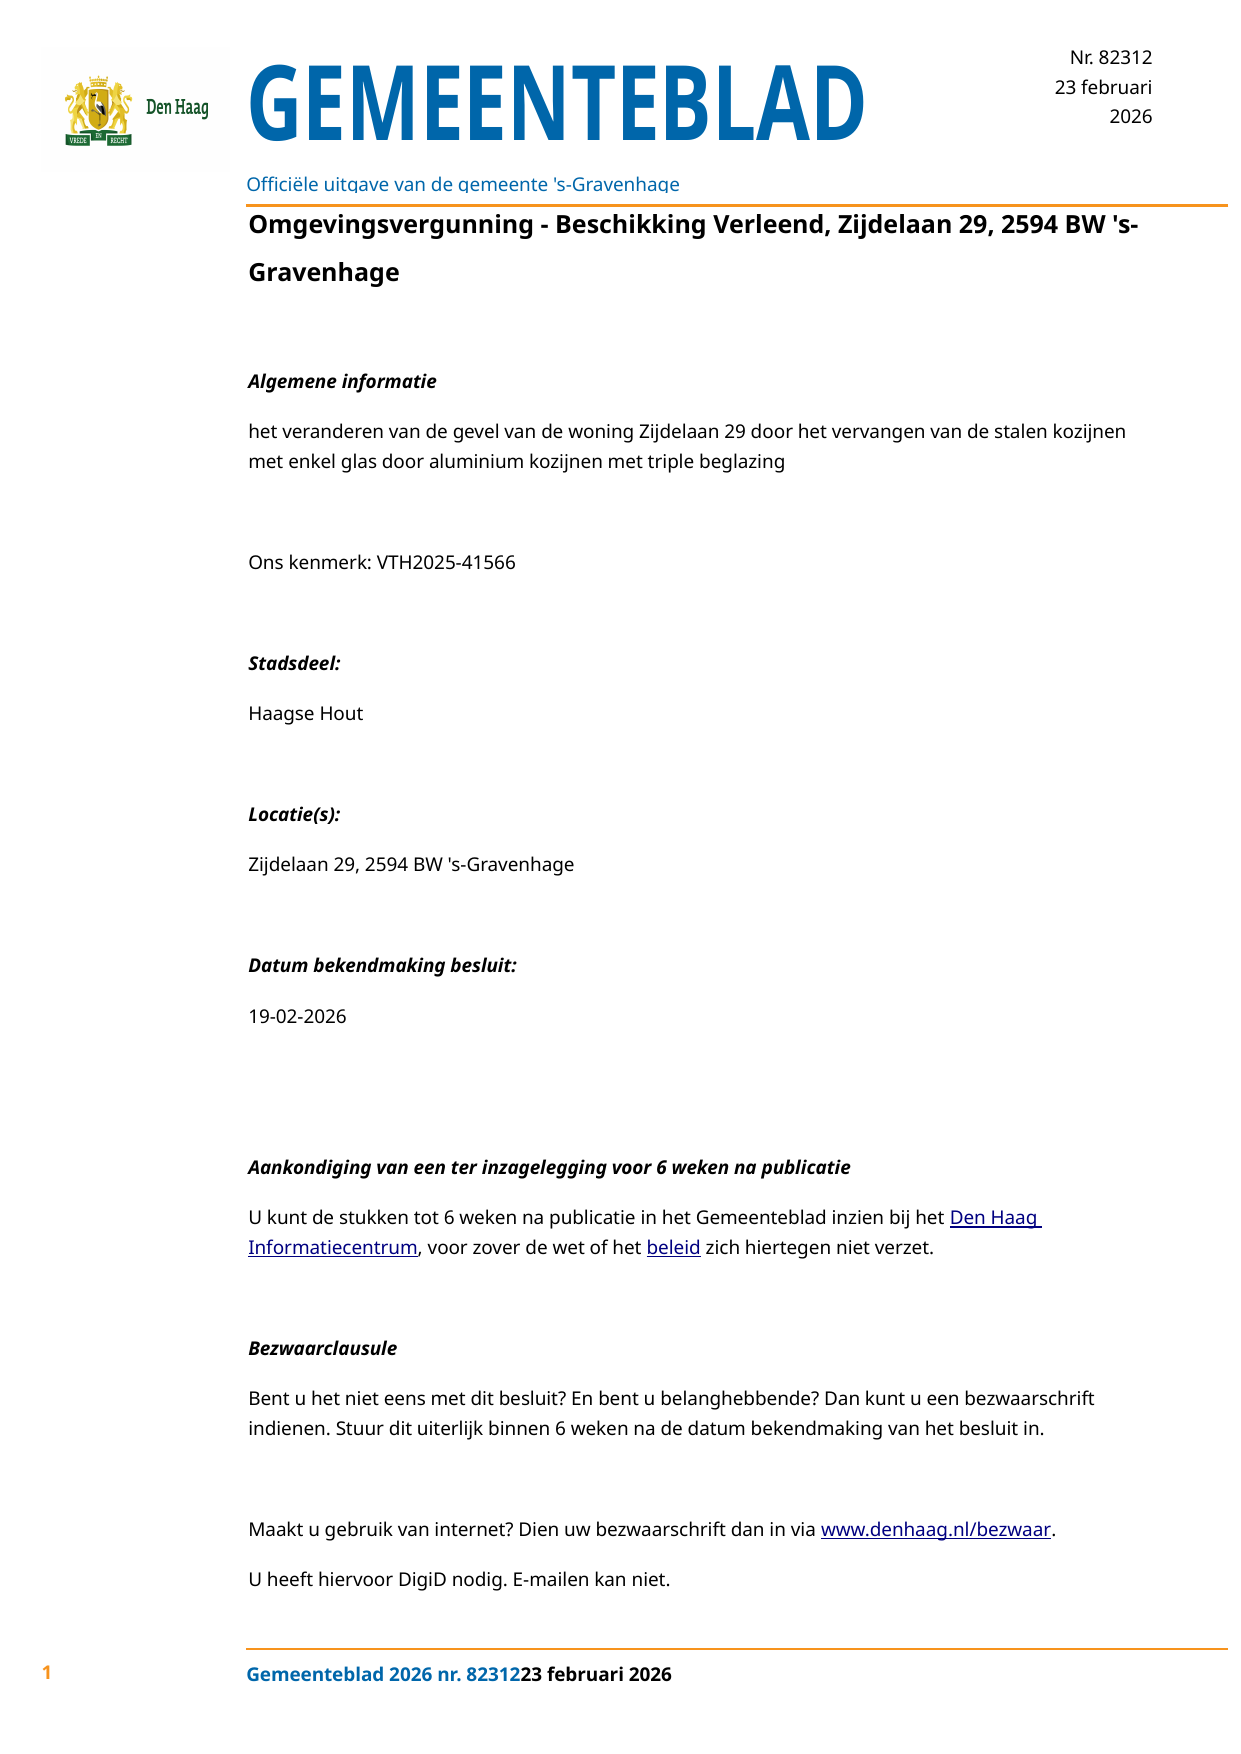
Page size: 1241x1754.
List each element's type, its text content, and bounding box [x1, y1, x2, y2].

text Algemene informatie [248, 368, 1152, 394]
text Bezwaarclausule [248, 1335, 1152, 1361]
text U kunt de stukken tot 6 weken na publicatie in het Gemeenteblad inzien bij het Den Haag Informatiecentrum, voor zover de wet of het beleid zich hiertegen niet verzet. [248, 1204, 1152, 1260]
text Haagse Hout [248, 700, 1152, 726]
text Omgevingsvergunning - Beschikking Verleend, Zijdelaan 29, 2594 BW 's-Gravenhage [248, 207, 1152, 288]
text Ons kenmerk: VTH2025-41566 [248, 549, 1152, 575]
picture [41, 47, 231, 172]
text Datum bekendmaking besluit: [248, 952, 1152, 978]
text Aankondiging van een ter inzagelegging voor 6 weken na publicatie [248, 1154, 1152, 1180]
text U heeft hiervoor DigiD nodig. E-mailen kan niet. [248, 1566, 1152, 1592]
text Locatie(s): [248, 801, 1152, 827]
text Zijdelaan 29, 2594 BW 's-Gravenhage [248, 852, 1152, 877]
text het veranderen van de gevel van de woning Zijdelaan 29 door het vervangen van de stalen kozijnen met enkel glas door aluminium kozijnen met triple beglazing [248, 419, 1152, 474]
text Maakt u gebruik van internet? Dien uw bezwaarschrift dan in via www.denhaag.nl/bezwaar. [248, 1516, 1152, 1542]
text Stadsdeel: [248, 650, 1152, 676]
text 19-02-2026 [248, 1003, 1152, 1029]
text Bent u het niet eens met dit besluit? En bent u belanghebbende? Dan kunt u een bezwaarschrift indienen. Stuur dit uiterlijk binnen 6 weken na de datum bekendmaking van het besluit in. [248, 1385, 1152, 1441]
